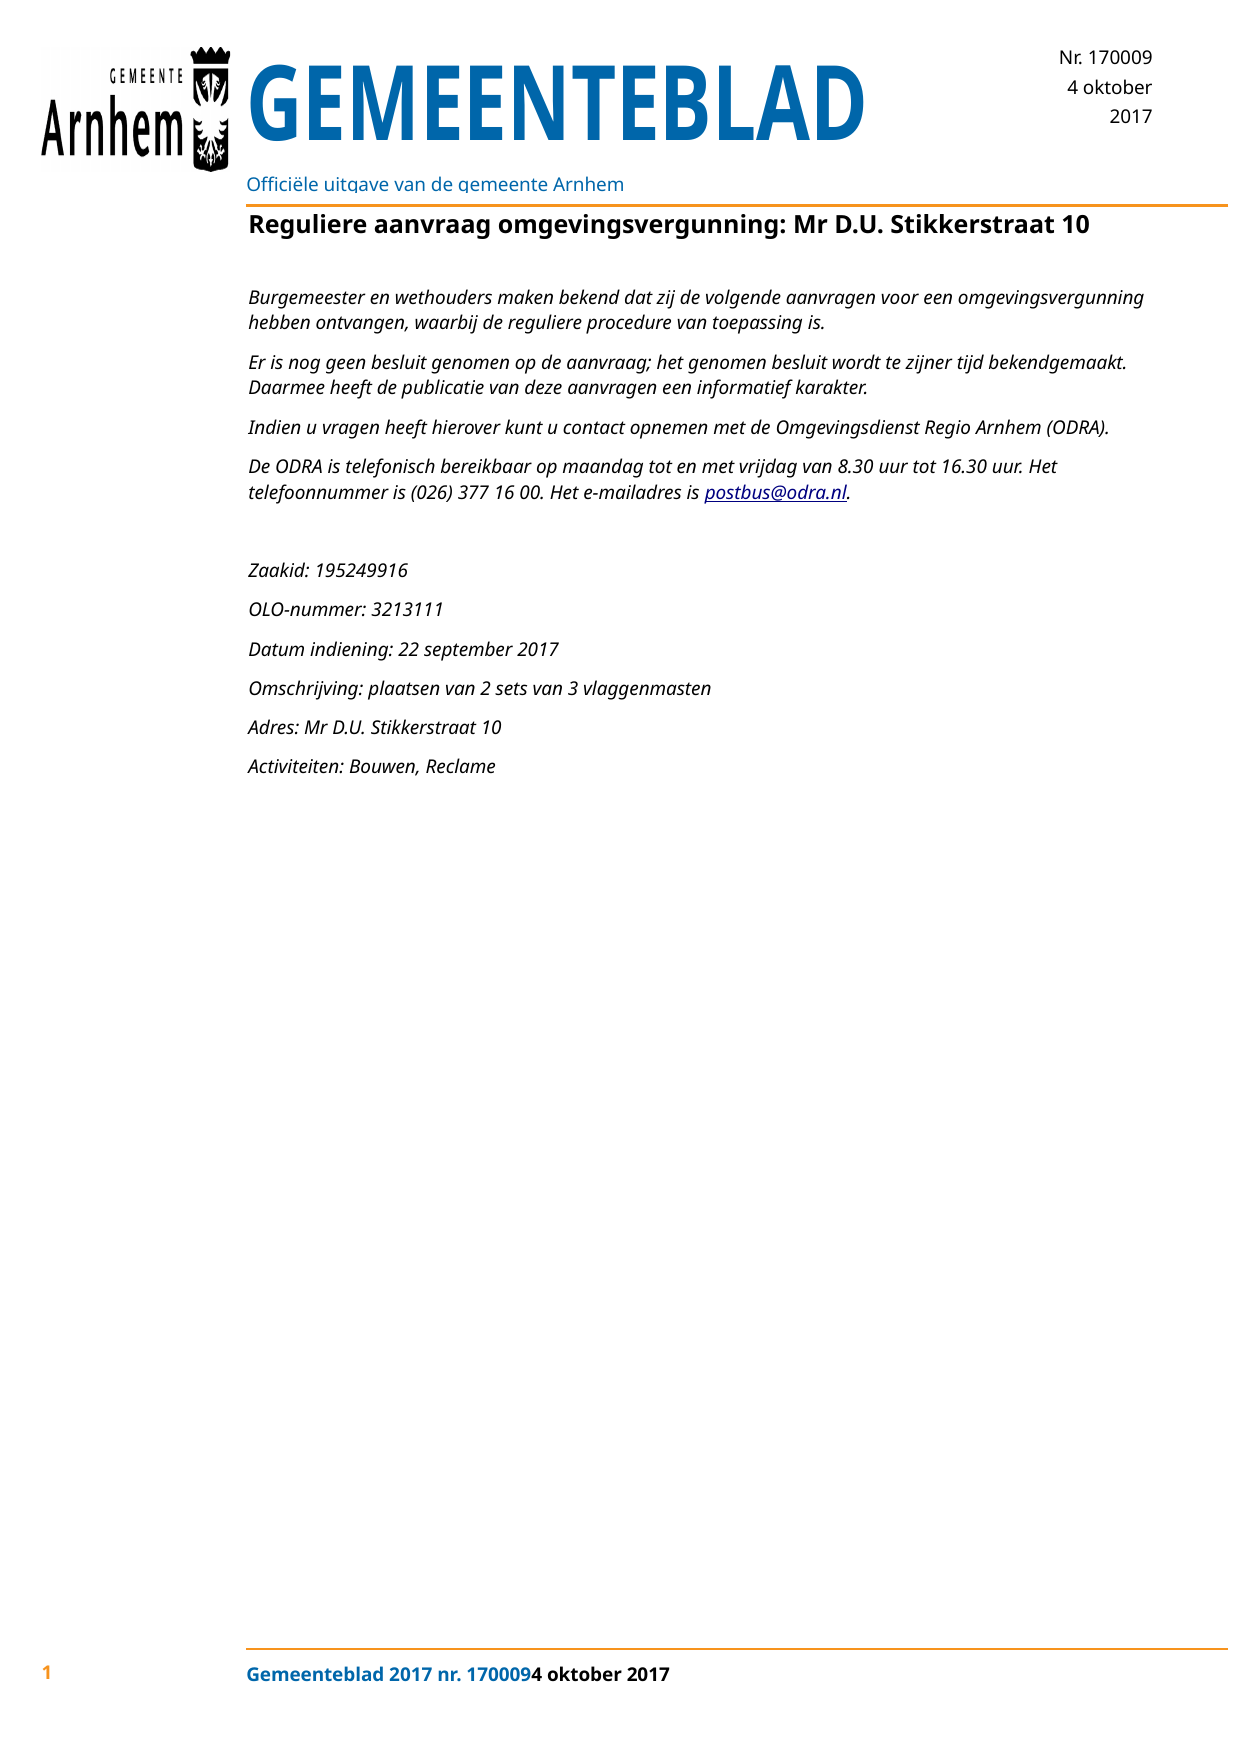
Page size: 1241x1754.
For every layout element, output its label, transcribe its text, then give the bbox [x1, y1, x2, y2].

text Burgemeester en wethouders maken bekend dat zij de volgende aanvragen voor een omgevingsvergunning hebben ontvangen, waarbij de reguliere procedure van toepassing is. [248, 284, 1152, 335]
text Indien u vragen heeft hierover kunt u contact opnemen met de Omgevingsdienst Regio Arnhem (ODRA). [248, 414, 1152, 439]
text OLO-nummer: 3213111 [248, 597, 1152, 622]
text Omschrijving: plaatsen van 2 sets van 3 vlaggenmasten [248, 675, 1152, 701]
text De ODRA is telefonisch bereikbaar op maandag tot en met vrijdag van 8.30 uur tot 16.30 uur. Het telefoonnummer is (026) 377 16 00. Het e-mailadres is postbus@odra.nl. [248, 453, 1152, 504]
text Adres: Mr D.U. Stikkerstraat 10 [248, 714, 1152, 740]
text Datum indiening: 22 september 2017 [248, 636, 1152, 662]
text Reguliere aanvraag omgevingsvergunning: Mr D.U. Stikkerstraat 10 [248, 207, 1152, 241]
picture [41, 47, 231, 172]
text Er is nog geen besluit genomen op de aanvraag; het genomen besluit wordt te zijner tijd bekendgemaakt. Daarmee heeft de publicatie van deze aanvragen een informatief karakter. [248, 349, 1152, 400]
text Activiteiten: Bouwen, Reclame [248, 754, 1152, 779]
text Zaakid: 195249916 [248, 557, 1152, 583]
